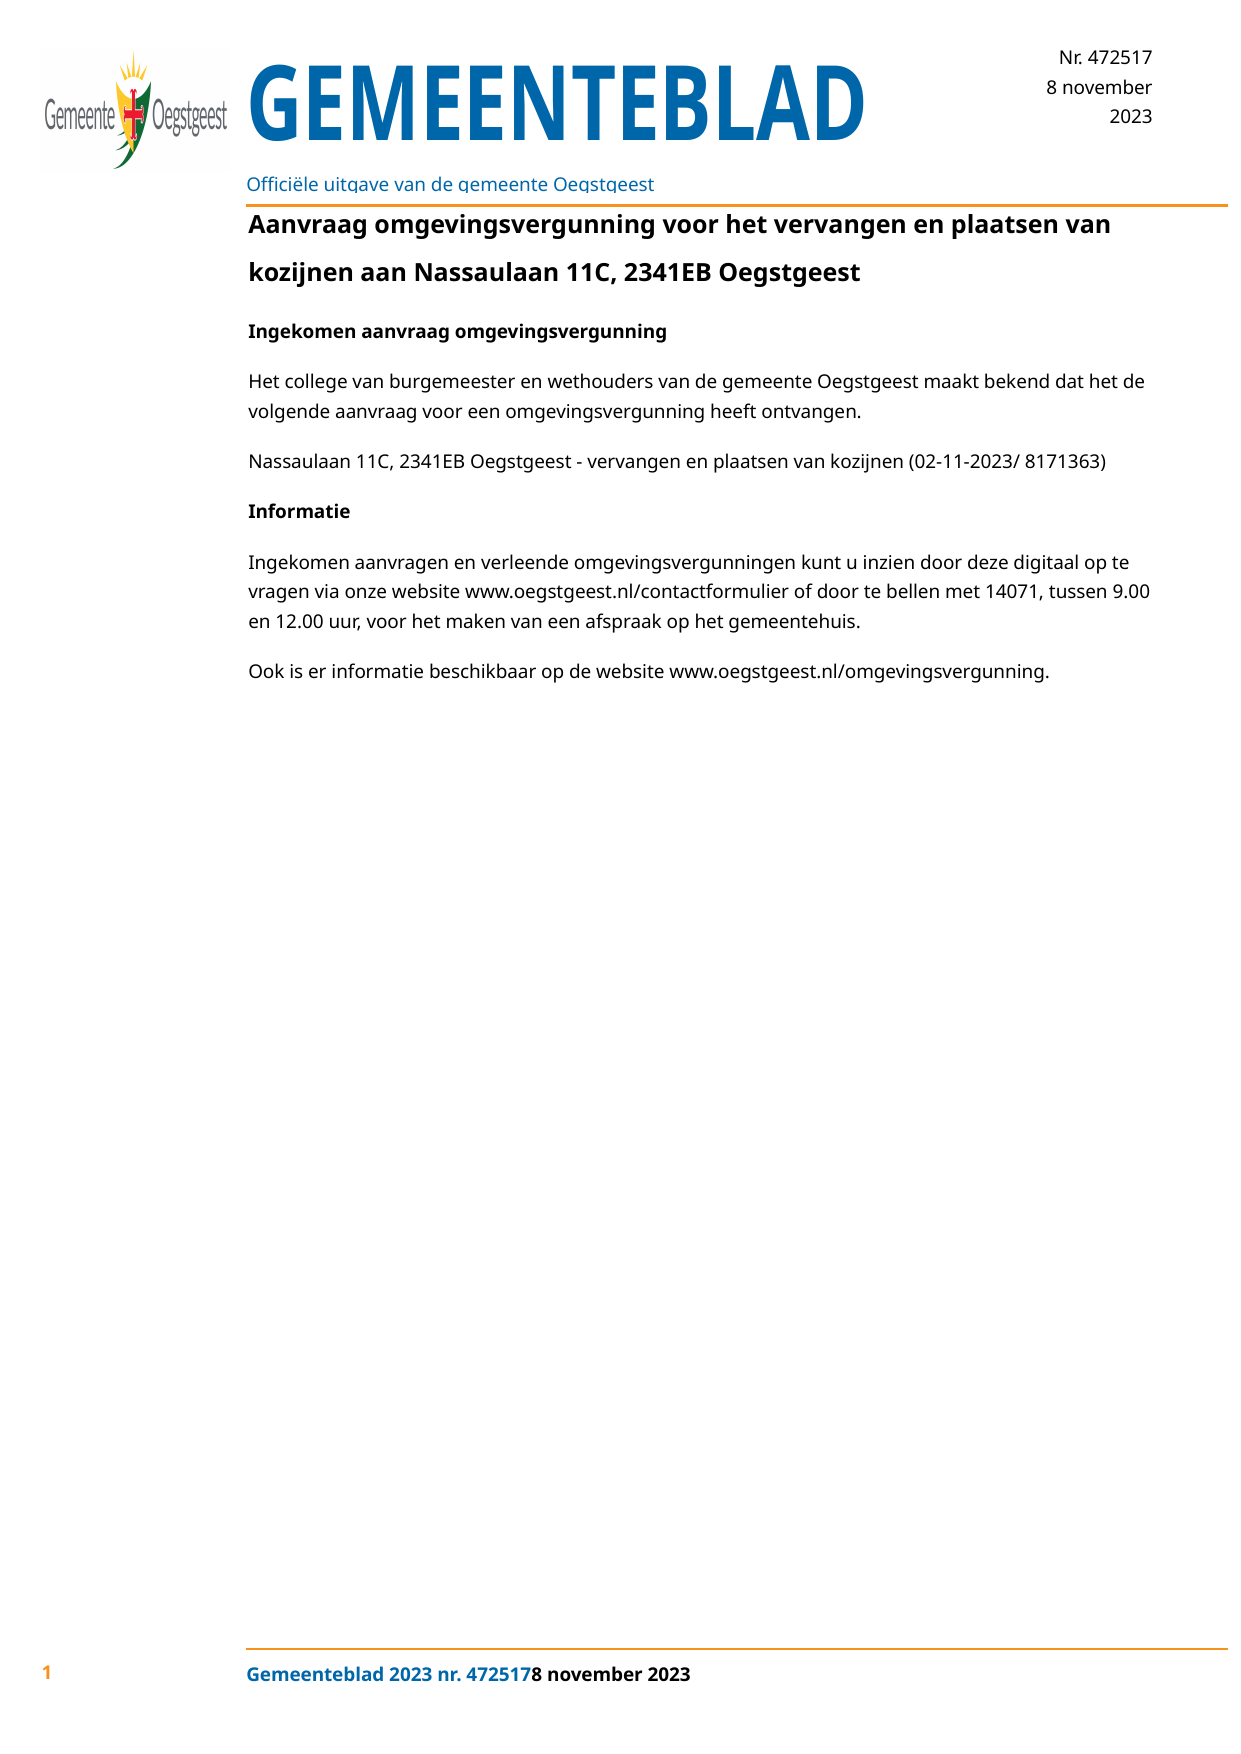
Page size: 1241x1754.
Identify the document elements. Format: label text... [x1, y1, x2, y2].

text Ingekomen aanvraag omgevingsvergunning [248, 318, 1152, 344]
text Aanvraag omgevingsvergunning voor het vervangen en plaatsen van kozijnen aan Nassaulaan 11C, 2341EB Oegstgeest [248, 207, 1152, 288]
text Ook is er informatie beschikbaar op de website www.oegstgeest.nl/omgevingsvergunning. [248, 659, 1152, 684]
text Ingekomen aanvragen en verleende omgevingsvergunningen kunt u inzien door deze digitaal op te vragen via onze website www.oegstgeest.nl/contactformulier of door te bellen met 14071, tussen 9.00 en 12.00 uur, voor het maken van een afspraak op het gemeentehuis. [248, 549, 1152, 634]
text Informatie [248, 499, 1152, 524]
text Het college van burgemeester en wethouders van de gemeente Oegstgeest maakt bekend dat het de volgende aanvraag voor een omgevingsvergunning heeft ontvangen. [248, 368, 1152, 424]
text Nassaulaan 11C, 2341EB Oegstgeest - vervangen en plaatsen van kozijnen (02-11-2023/ 8171363) [248, 448, 1152, 474]
picture [41, 47, 231, 172]
